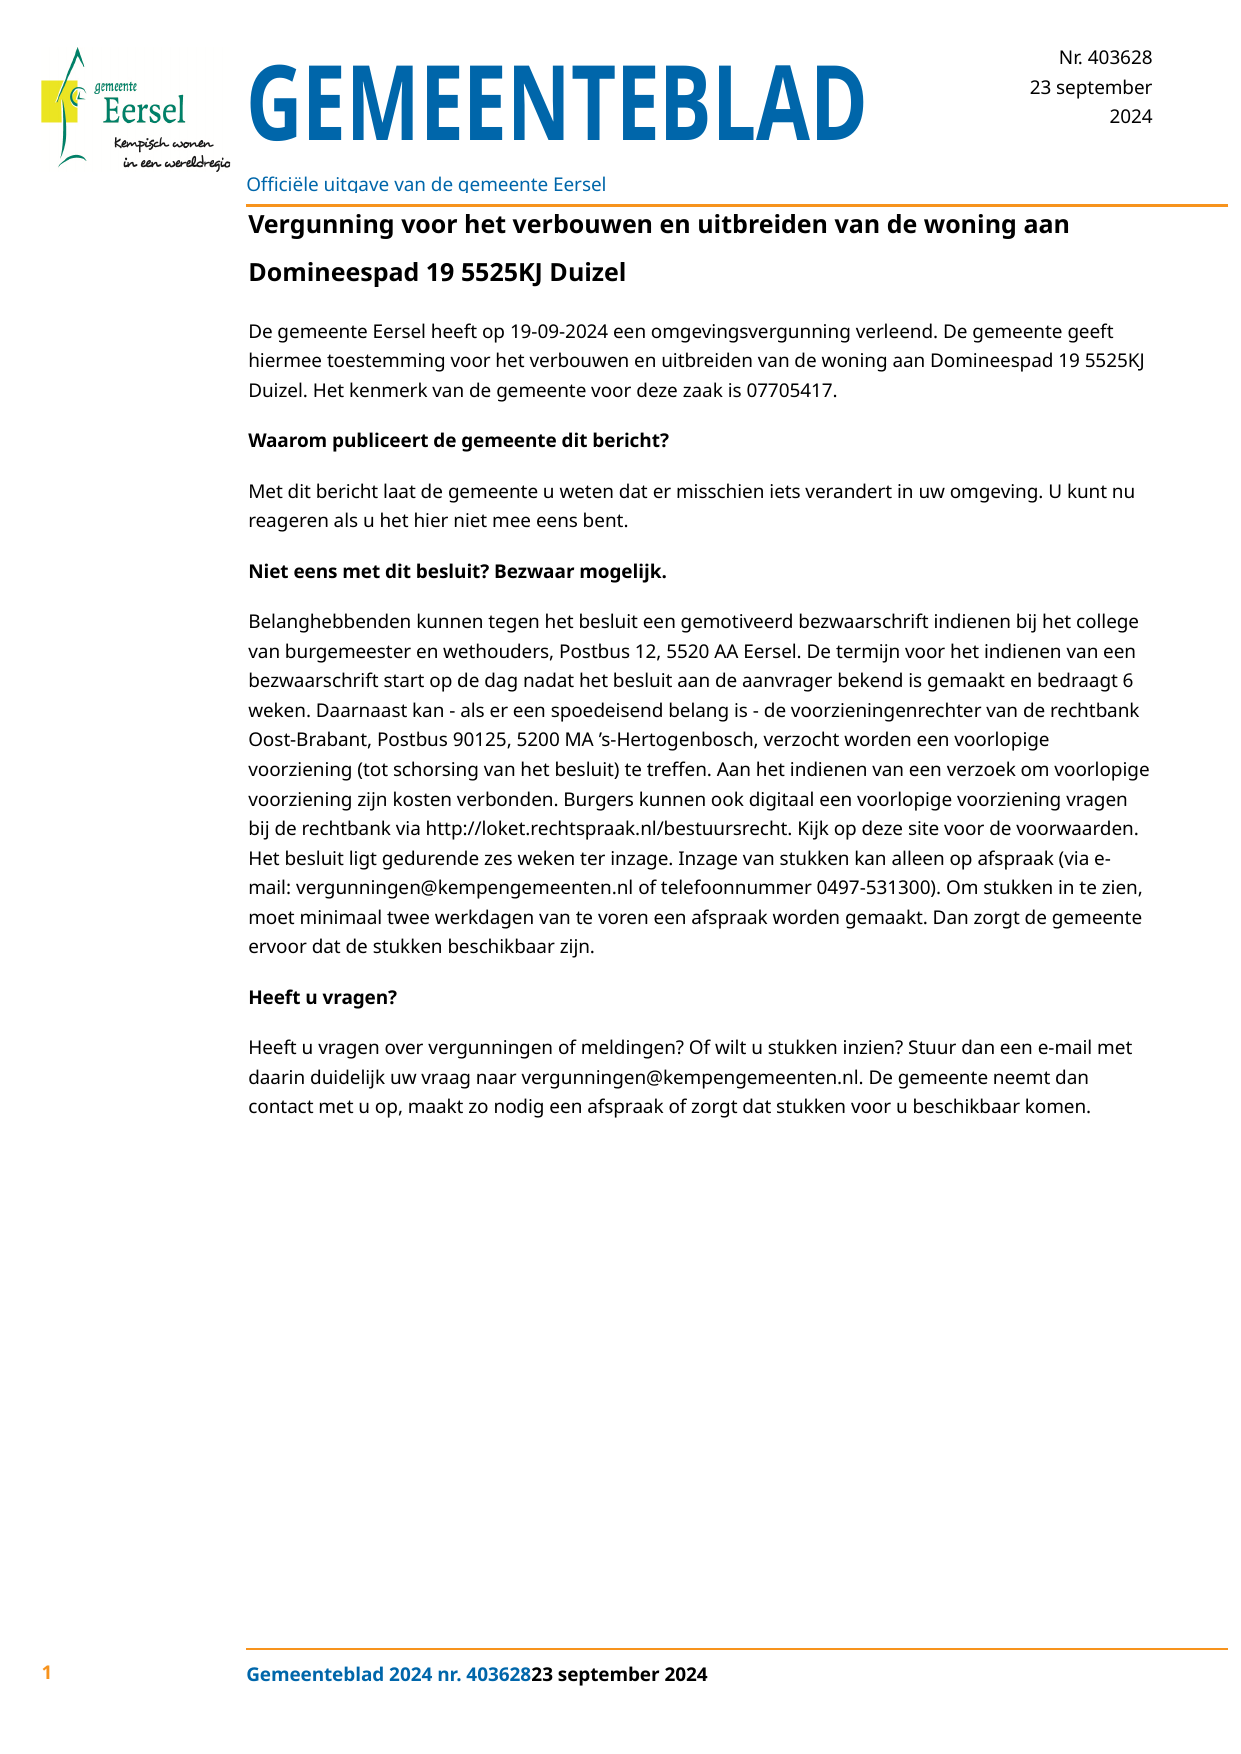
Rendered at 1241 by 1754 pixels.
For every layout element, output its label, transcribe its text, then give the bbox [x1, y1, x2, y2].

text Vergunning voor het verbouwen en uitbreiden van de woning aan Domineespad 19 5525KJ Duizel [248, 207, 1152, 288]
text Waarom publiceert de gemeente dit bericht? [248, 427, 1152, 453]
text Heeft u vragen? [248, 984, 1152, 1010]
text Heeft u vragen over vergunningen of meldingen? Of wilt u stukken inzien? Stuur dan een e-mail met daarin duidelijk uw vraag naar vergunningen@kempengemeenten.nl. De gemeente neemt dan contact met u op, maakt zo nodig een afspraak of zorgt dat stukken voor u beschikbaar komen. [248, 1034, 1152, 1119]
picture [41, 47, 231, 172]
text Belanghebbenden kunnen tegen het besluit een gemotiveerd bezwaarschrift indienen bij het college van burgemeester en wethouders, Postbus 12, 5520 AA Eersel. De termijn voor het indienen van een bezwaarschrift start op de dag nadat het besluit aan de aanvrager bekend is gemaakt en bedraagt 6 weken. Daarnaast kan - als er een spoedeisend belang is - de voorzieningenrechter van de rechtbank Oost-Brabant, Postbus 90125, 5200 MA ’s-Hertogenbosch, verzocht worden een voorlopige voorziening (tot schorsing van het besluit) te treffen. Aan het indienen van een verzoek om voorlopige voorziening zijn kosten verbonden. Burgers kunnen ook digitaal een voorlopige voorziening vragen bij de rechtbank via http://loket.rechtspraak.nl/bestuursrecht. Kijk op deze site voor de voorwaarden. Het besluit ligt gedurende zes weken ter inzage. Inzage van stukken kan alleen op afspraak (via e-mail: vergunningen@kempengemeenten.nl of telefoonnummer 0497-531300). Om stukken in te zien, moet minimaal twee werkdagen van te voren een afspraak worden gemaakt. Dan zorgt de gemeente ervoor dat de stukken beschikbaar zijn. [248, 608, 1152, 959]
text De gemeente Eersel heeft op 19-09-2024 een omgevingsvergunning verleend. De gemeente geeft hiermee toestemming voor het verbouwen en uitbreiden van de woning aan Domineespad 19 5525KJ Duizel. Het kenmerk van de gemeente voor deze zaak is 07705417. [248, 318, 1152, 403]
text Niet eens met dit besluit? Bezwaar mogelijk. [248, 558, 1152, 584]
text Met dit bericht laat de gemeente u weten dat er misschien iets verandert in uw omgeving. U kunt nu reageren als u het hier niet mee eens bent. [248, 478, 1152, 533]
